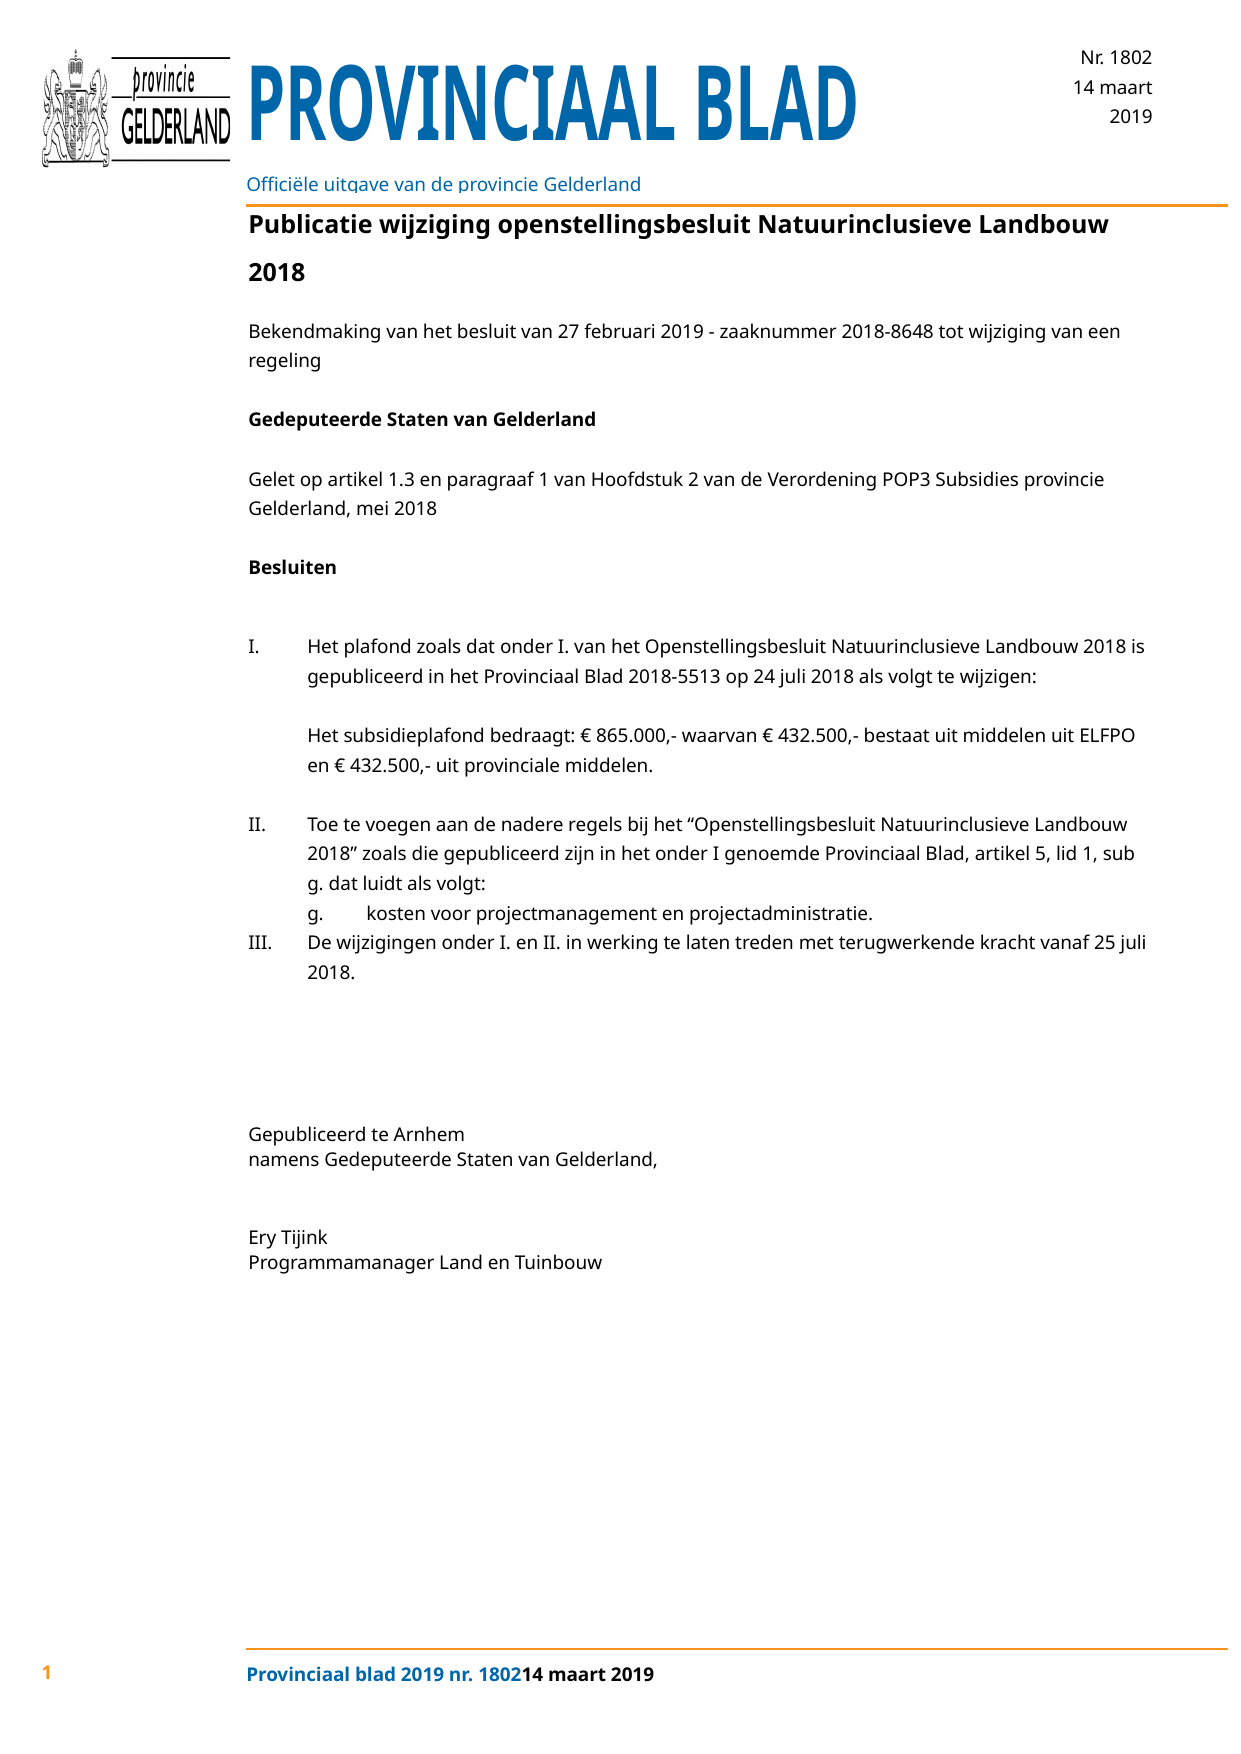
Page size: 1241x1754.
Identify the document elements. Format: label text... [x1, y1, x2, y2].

text Gepubliceerd te Arnhem [248, 1121, 1152, 1147]
text namens Gedeputeerde Staten van Gelderland, [248, 1147, 1152, 1172]
list Toe te voegen aan de nadere regels bij het “Openstellingsbesluit Natuurinclusieve Landbouw 2018” zoals die gepubliceerd zijn in het onder I genoemde Provinciaal Blad, artikel 5, lid 1, sub g. dat luidt als volgt: [248, 811, 1152, 896]
list Het subsidieplafond bedraagt: € 865.000,- waarvan € 432.500,- bestaat uit middelen uit ELFPO en € 432.500,- uit provinciale middelen. [248, 722, 1152, 777]
list kosten voor projectmanagement en projectadministratie. [307, 900, 1152, 925]
text Besluiten [248, 554, 1152, 580]
text Gelet op artikel 1.3 en paragraaf 1 van Hoofdstuk 2 van de Verordening POP3 Subsidies provincie Gelderland, mei 2018 [248, 466, 1152, 521]
text Programmamanager Land en Tuinbouw [248, 1249, 1152, 1275]
text Publicatie wijziging openstellingsbesluit Natuurinclusieve Landbouw 2018 [248, 207, 1152, 288]
text Gedeputeerde Staten van Gelderland [248, 407, 1152, 432]
picture [41, 47, 231, 172]
text Bekendmaking van het besluit van 27 februari 2019 - zaaknummer 2018-8648 tot wijziging van een regeling [248, 318, 1152, 373]
list Het plafond zoals dat onder I. van het Openstellingsbesluit Natuurinclusieve Landbouw 2018 is gepubliceerd in het Provinciaal Blad 2018-5513 op 24 juli 2018 als volgt te wijzigen: [248, 633, 1152, 689]
list De wijzigingen onder I. en II. in werking te laten treden met terugwerkende kracht vanaf 25 juli 2018. [248, 929, 1152, 984]
text Ery Tijink [248, 1224, 1152, 1249]
